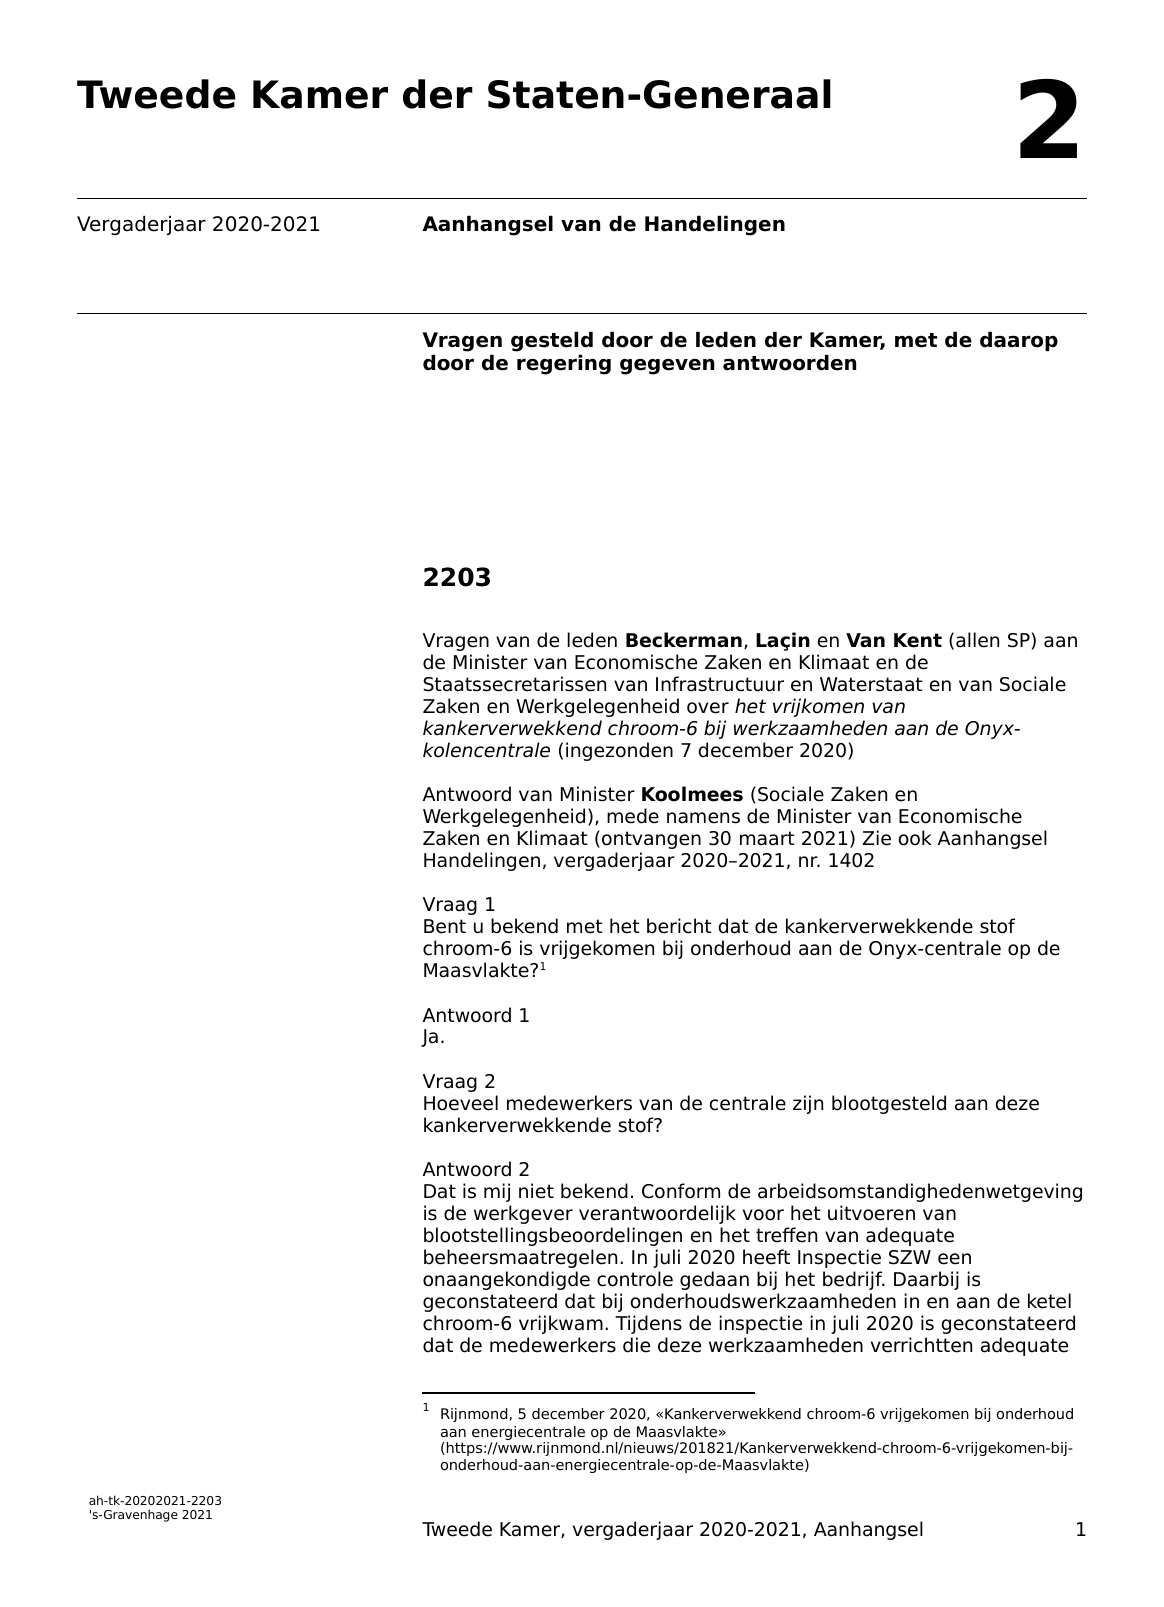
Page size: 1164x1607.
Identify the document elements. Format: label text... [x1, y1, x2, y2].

table_header Tweede Kamer der Staten-Generaal [77, 59, 886, 198]
text Dat is mij niet bekend. Conform de arbeidsomstandighedenwetgeving is de werkgever verantwoordelijk voor het uitvoeren van blootstellingsbeoordelingen en het treffen van adequate beheersmaatregelen. In juli 2020 heeft Inspectie SZW een onaangekondigde controle gedaan bij het bedrijf. Daarbij is geconstateerd dat bij onderhoudswerkzaamheden in en aan de ketel chroom-6 vrijkwam. Tijdens de inspectie in juli 2020 is geconstateerd dat de medewerkers die deze werkzaamheden verrichtten adequate [422, 1181, 1087, 1357]
text 's-Gravenhage 2021 [88, 1508, 323, 1522]
text Bent u bekend met het bericht dat de kankerverwekkende stof chroom-6 is vrijgekomen bij onderhoud aan de Onyx-centrale op de Maasvlakte? [422, 916, 1087, 982]
text Vraag 1 [422, 894, 1087, 916]
text ah-tk-20202021-2203 [88, 1494, 323, 1508]
table_cell Vergaderjaar 2020-2021 [77, 199, 422, 313]
text 2203 [422, 563, 1087, 592]
text Ja. [422, 1026, 1087, 1048]
text Vraag 2 [422, 1071, 1087, 1093]
text Vragen van de leden Beckerman, Laçin en Van Kent (allen SP) aan de Minister van Economische Zaken en Klimaat en de Staatssecretarissen van Infrastructuur en Waterstaat en van Sociale Zaken en Werkgelegenheid over het vrijkomen van kankerverwekkend chroom-6 bij werkzaamheden aan de Onyx-kolencentrale (ingezonden 7 december 2020) [422, 630, 1087, 762]
text Antwoord 1 [422, 1004, 1087, 1026]
text Hoeveel medewerkers van de centrale zijn blootgesteld aan deze kankerverwekkende stof? [422, 1093, 1087, 1137]
text Antwoord 2 [422, 1159, 1087, 1181]
text Rijnmond, 5 december 2020, «Kankerverwekkend chroom-6 vrijgekomen bij onderhoud aan energiecentrale op de Maasvlakte» (https://www.rijnmond.nl/nieuws/201821/Kankerverwekkend-chroom-6-vrijgekomen-bij-onderhoud-aan-energiecentrale-op-de-Maasvlakte) [422, 1402, 1087, 1474]
table_cell Vragen gesteld door de leden der Kamer, met de daarop door de regering gegeven antwoorden [422, 314, 1087, 375]
text Antwoord van Minister Koolmees (Sociale Zaken en Werkgelegenheid), mede namens de Minister van Economische Zaken en Klimaat (ontvangen 30 maart 2021) Zie ook Aanhangsel Handelingen, vergaderjaar 2020–2021, nr. 1402 [422, 784, 1087, 872]
table_header 2 [886, 59, 1087, 198]
table_cell Aanhangsel van de Handelingen [422, 199, 1087, 313]
table_cell [77, 314, 422, 375]
